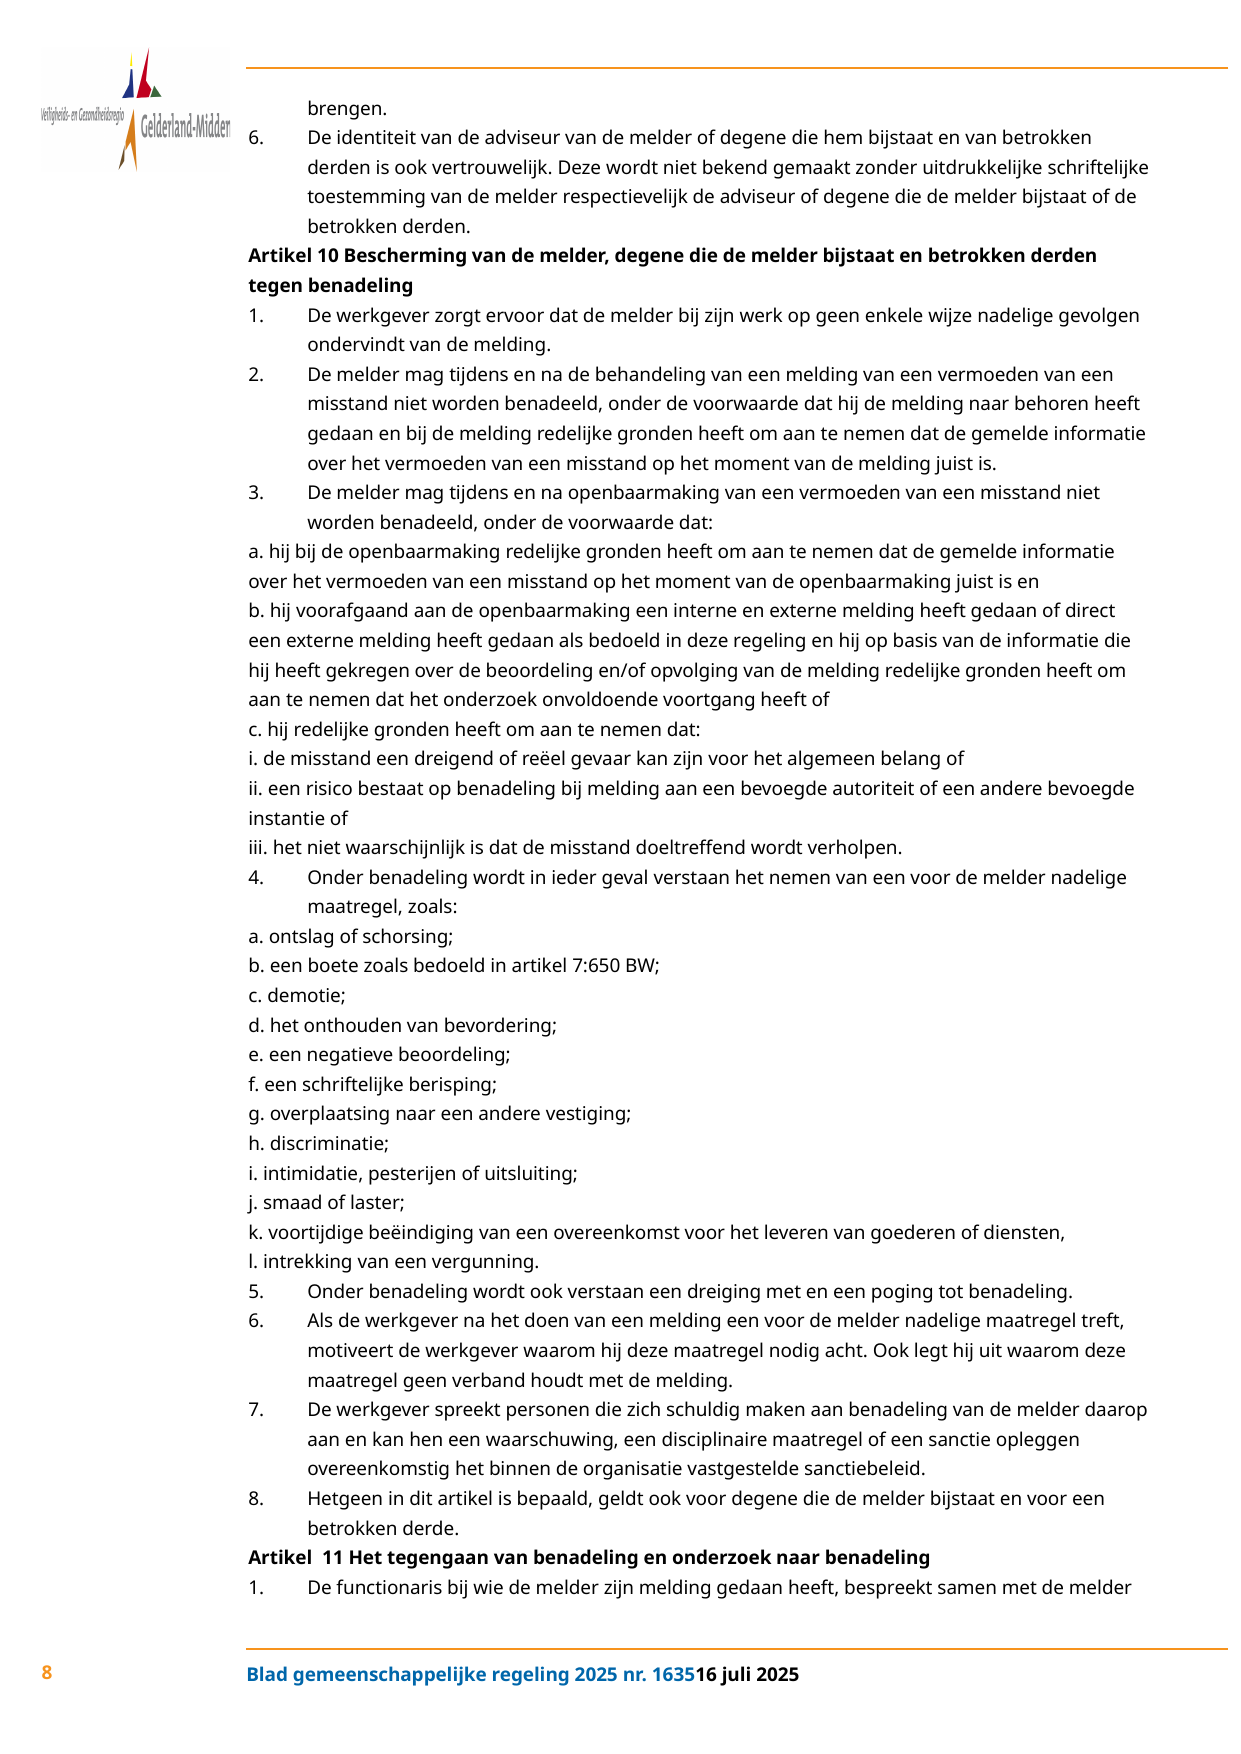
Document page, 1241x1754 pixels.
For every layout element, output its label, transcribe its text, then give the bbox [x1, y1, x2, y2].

text e. een negatieve beoordeling; [248, 1041, 1152, 1067]
list De melder mag tijdens en na de behandeling van een melding van een vermoeden van een misstand niet worden benadeeld, onder de voorwaarde dat hij de melding naar behoren heeft gedaan en bij de melding redelijke gronden heeft om aan te nemen dat de gemelde informatie over het vermoeden van een misstand op het moment van de melding juist is. [248, 361, 1152, 476]
text Artikel 10 Bescherming van de melder, degene die de melder bijstaat en betrokken derden tegen benadeling [248, 243, 1152, 298]
list De melder mag tijdens en na openbaarmaking van een vermoeden van een misstand niet worden benadeeld, onder de voorwaarde dat: [248, 479, 1152, 535]
text l. intrekking van een vergunning. [248, 1248, 1152, 1274]
text a. ontslag of schorsing; [248, 923, 1152, 949]
text c. hij redelijke gronden heeft om aan te nemen dat: [248, 716, 1152, 742]
text b. een boete zoals bedoeld in artikel 7:650 BW; [248, 953, 1152, 978]
text iii. het niet waarschijnlijk is dat de misstand doeltreffend wordt verholpen. [248, 834, 1152, 860]
picture [41, 47, 231, 172]
list Als de werkgever na het doen van een melding een voor de melder nadelige maatregel treft, motiveert de werkgever waarom hij deze maatregel nodig acht. Ook legt hij uit waarom deze maatregel geen verband houdt met de melding. [248, 1308, 1152, 1393]
text b. hij voorafgaand aan de openbaarmaking een interne en externe melding heeft gedaan of direct een externe melding heeft gedaan als bedoeld in deze regeling en hij op basis van de informatie die hij heeft gekregen over de beoordeling en/of opvolging van de melding redelijke gronden heeft om aan te nemen dat het onderzoek onvoldoende voortgang heeft of [248, 598, 1152, 712]
text c. demotie; [248, 982, 1152, 1008]
list De functionaris bij wie de melder zijn melding gedaan heeft, bespreekt samen met de melder [248, 1574, 1152, 1600]
text i. intimidatie, pesterijen of uitsluiting; [248, 1160, 1152, 1186]
text f. een schriftelijke berisping; [248, 1071, 1152, 1097]
list De werkgever spreekt personen die zich schuldig maken aan benadeling van de melder daarop aan en kan hen een waarschuwing, een disciplinaire maatregel of een sanctie opleggen overeenkomstig het binnen de organisatie vastgestelde sanctiebeleid. [248, 1396, 1152, 1481]
text h. discriminatie; [248, 1130, 1152, 1156]
list Onder benadeling wordt ook verstaan een dreiging met en een poging tot benadeling. [248, 1278, 1152, 1304]
text d. het onthouden van bevordering; [248, 1012, 1152, 1038]
text k. voortijdige beëindiging van een overeenkomst voor het leveren van goederen of diensten, [248, 1219, 1152, 1245]
text g. overplaatsing naar een andere vestiging; [248, 1101, 1152, 1126]
list De identiteit van de adviseur van de melder of degene die hem bijstaat en van betrokken derden is ook vertrouwelijk. Deze wordt niet bekend gemaakt zonder uitdrukkelijke schriftelijke toestemming van de melder respectievelijk de adviseur of degene die de melder bijstaat of de betrokken derden. [248, 124, 1152, 239]
text a. hij bij de openbaarmaking redelijke gronden heeft om aan te nemen dat de gemelde informatie over het vermoeden van een misstand op het moment van de openbaarmaking juist is en [248, 538, 1152, 594]
list Hetgeen in dit artikel is bepaald, geldt ook voor degene die de melder bijstaat en voor een betrokken derde. [248, 1485, 1152, 1541]
list De werkgever zorgt ervoor dat de melder bij zijn werk op geen enkele wijze nadelige gevolgen ondervindt van de melding. [248, 302, 1152, 357]
text Artikel 11 Het tegengaan van benadeling en onderzoek naar benadeling [248, 1544, 1152, 1570]
text ii. een risico bestaat op benadeling bij melding aan een bevoegde autoriteit of een andere bevoegde instantie of [248, 775, 1152, 831]
text j. smaad of laster; [248, 1189, 1152, 1215]
text i. de misstand een dreigend of reëel gevaar kan zijn voor het algemeen belang of [248, 746, 1152, 771]
list Onder benadeling wordt in ieder geval verstaan het nemen van een voor de melder nadelige maatregel, zoals: [248, 864, 1152, 919]
list brengen. [248, 95, 1152, 121]
